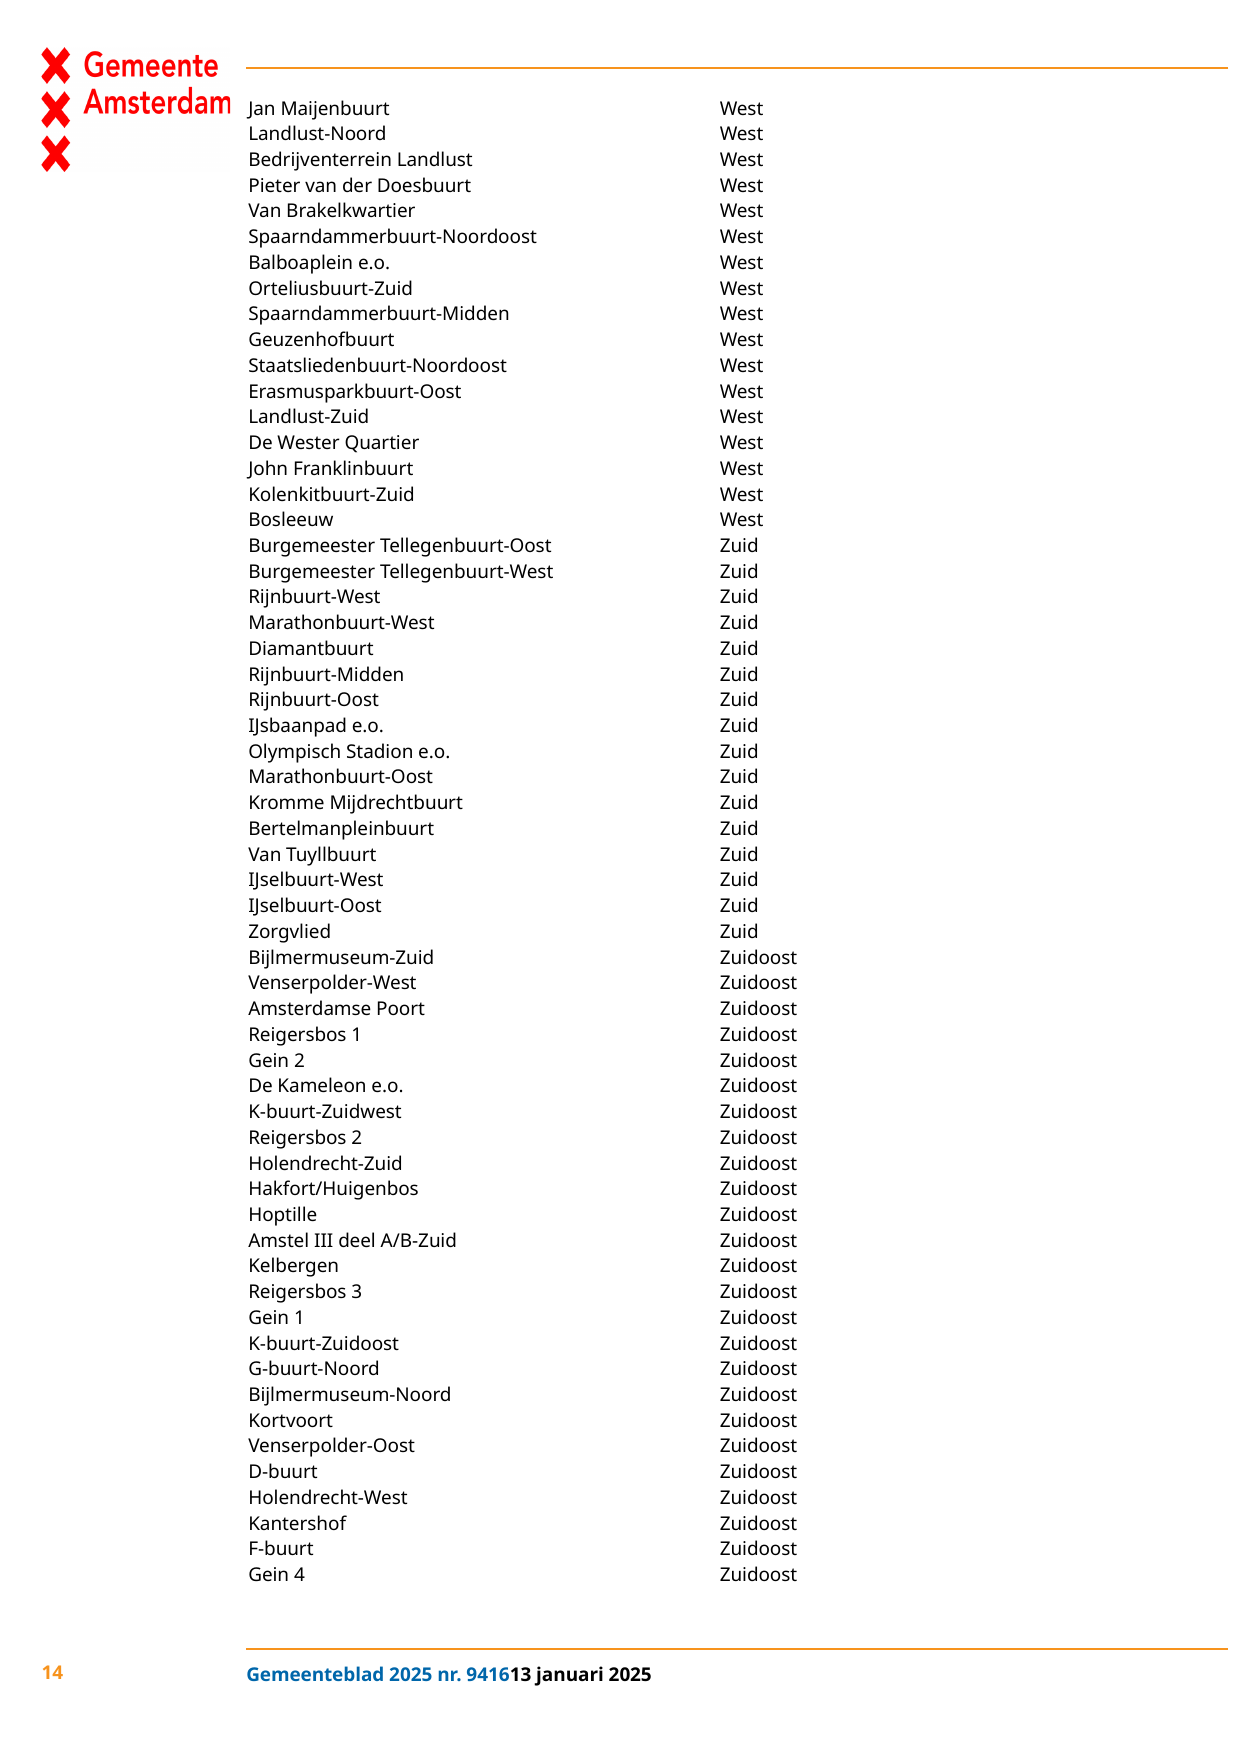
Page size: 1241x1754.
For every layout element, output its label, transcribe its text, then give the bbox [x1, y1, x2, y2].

table_cell Zuid [720, 893, 1152, 918]
table_cell West [720, 326, 1152, 352]
table_cell West [720, 198, 1152, 223]
table_cell West [720, 378, 1152, 403]
table_cell Zuidoost [720, 1073, 1152, 1098]
table_cell West [720, 275, 1152, 301]
table_cell West [720, 506, 1152, 532]
table_cell Reigersbos 1 [248, 1021, 719, 1047]
table_cell John Franklinbuurt [248, 455, 719, 481]
table_cell Landlust-Zuid [248, 404, 719, 429]
table_cell West [720, 224, 1152, 249]
table_cell Zuidoost [720, 1484, 1152, 1510]
table_cell Olympisch Stadion e.o. [248, 738, 719, 764]
table_cell Zuid [720, 609, 1152, 635]
table_cell Kelbergen [248, 1253, 719, 1278]
table_cell Gein 1 [248, 1304, 719, 1330]
table_cell Reigersbos 3 [248, 1278, 719, 1304]
table_cell Kolenkitbuurt-Zuid [248, 481, 719, 506]
table_cell West [720, 146, 1152, 172]
table_cell Zuidoost [720, 1407, 1152, 1433]
table_cell Bedrijventerrein Landlust [248, 146, 719, 172]
table_cell Amsterdamse Poort [248, 995, 719, 1021]
table_cell Zuid [720, 687, 1152, 712]
table_cell West [720, 455, 1152, 481]
table_cell G-buurt-Noord [248, 1356, 719, 1381]
table_cell Marathonbuurt-Oost [248, 764, 719, 789]
table_cell Bertelmanpleinbuurt [248, 815, 719, 841]
table_cell Zuidoost [720, 1175, 1152, 1201]
table_cell Spaarndammerbuurt-Noordoost [248, 224, 719, 249]
table_cell IJsbaanpad e.o. [248, 712, 719, 738]
table_cell Rijnbuurt-Oost [248, 687, 719, 712]
table_cell Zuid [720, 841, 1152, 867]
table_cell West [720, 481, 1152, 506]
table_cell Gein 4 [248, 1561, 719, 1587]
table_cell Zuid [720, 815, 1152, 841]
table_cell Zuidoost [720, 1510, 1152, 1536]
table_cell West [720, 95, 1152, 121]
table_cell Erasmusparkbuurt-Oost [248, 378, 719, 403]
table_cell Kantershof [248, 1510, 719, 1536]
table_cell Pieter van der Doesbuurt [248, 172, 719, 198]
table_cell Zuidoost [720, 1459, 1152, 1484]
table_cell Zuid [720, 918, 1152, 944]
table_cell D-buurt [248, 1459, 719, 1484]
table_cell Zuidoost [720, 970, 1152, 995]
table_cell Zuid [720, 764, 1152, 789]
table_cell Zuidoost [720, 1098, 1152, 1124]
table_cell Zuidoost [720, 1124, 1152, 1150]
table_cell Diamantbuurt [248, 635, 719, 661]
table_cell West [720, 404, 1152, 429]
table_cell F-buurt [248, 1536, 719, 1561]
table_cell Rijnbuurt-Midden [248, 661, 719, 687]
table_cell West [720, 352, 1152, 378]
table_cell West [720, 429, 1152, 455]
table_cell Gein 2 [248, 1047, 719, 1072]
picture [41, 47, 231, 172]
table_cell Hakfort/Huigenbos [248, 1175, 719, 1201]
table_cell Zuid [720, 532, 1152, 558]
table_cell Balboaplein e.o. [248, 249, 719, 275]
table_cell Zuidoost [720, 1021, 1152, 1047]
table_cell Zuid [720, 584, 1152, 609]
table_cell West [720, 121, 1152, 146]
table_cell Zuidoost [720, 1330, 1152, 1356]
table_cell Venserpolder-Oost [248, 1433, 719, 1458]
table_cell Zuidoost [720, 944, 1152, 969]
table_cell Zuidoost [720, 1150, 1152, 1175]
table_cell Zuid [720, 635, 1152, 661]
table_cell Bosleeuw [248, 506, 719, 532]
table_cell Landlust-Noord [248, 121, 719, 146]
table_cell Zuidoost [720, 1536, 1152, 1561]
table_cell Venserpolder-West [248, 970, 719, 995]
table_cell Reigersbos 2 [248, 1124, 719, 1150]
table_cell Orteliusbuurt-Zuid [248, 275, 719, 301]
table_cell Burgemeester Tellegenbuurt-West [248, 558, 719, 584]
table_cell Zuidoost [720, 1253, 1152, 1278]
table_cell Geuzenhofbuurt [248, 326, 719, 352]
table_cell Zuidoost [720, 1047, 1152, 1072]
table_cell De Kameleon e.o. [248, 1073, 719, 1098]
table_cell Staatsliedenbuurt-Noordoost [248, 352, 719, 378]
table_cell Zuidoost [720, 1381, 1152, 1407]
table_cell Marathonbuurt-West [248, 609, 719, 635]
table_cell Amstel III deel A/B-Zuid [248, 1227, 719, 1253]
table_cell Spaarndammerbuurt-Midden [248, 301, 719, 326]
table_cell Zuidoost [720, 1201, 1152, 1227]
table_cell Bijlmermuseum-Noord [248, 1381, 719, 1407]
table_cell Bijlmermuseum-Zuid [248, 944, 719, 969]
table_cell Hoptille [248, 1201, 719, 1227]
table_cell Zuidoost [720, 1356, 1152, 1381]
table_cell West [720, 249, 1152, 275]
table_cell IJselbuurt-Oost [248, 893, 719, 918]
table_cell IJselbuurt-West [248, 867, 719, 892]
table_cell Zuidoost [720, 1304, 1152, 1330]
table_cell Zorgvlied [248, 918, 719, 944]
table_cell K-buurt-Zuidwest [248, 1098, 719, 1124]
table_cell Zuid [720, 790, 1152, 815]
table_cell Holendrecht-Zuid [248, 1150, 719, 1175]
table_cell Kromme Mijdrechtbuurt [248, 790, 719, 815]
table_cell Zuid [720, 867, 1152, 892]
table_cell Van Tuyllbuurt [248, 841, 719, 867]
table_cell Burgemeester Tellegenbuurt-Oost [248, 532, 719, 558]
table_cell Kortvoort [248, 1407, 719, 1433]
table_cell Zuid [720, 558, 1152, 584]
table_cell Zuid [720, 712, 1152, 738]
table_cell Zuid [720, 661, 1152, 687]
table_cell De Wester Quartier [248, 429, 719, 455]
table_cell Rijnbuurt-West [248, 584, 719, 609]
table_cell West [720, 301, 1152, 326]
table_cell Zuidoost [720, 1227, 1152, 1253]
table_cell Jan Maijenbuurt [248, 95, 719, 121]
table_cell Zuid [720, 738, 1152, 764]
table_cell West [720, 172, 1152, 198]
table_cell Zuidoost [720, 995, 1152, 1021]
table_cell Zuidoost [720, 1561, 1152, 1587]
table_cell Zuidoost [720, 1278, 1152, 1304]
table_cell Zuidoost [720, 1433, 1152, 1458]
table_cell Holendrecht-West [248, 1484, 719, 1510]
table_cell Van Brakelkwartier [248, 198, 719, 223]
table_cell K-buurt-Zuidoost [248, 1330, 719, 1356]
